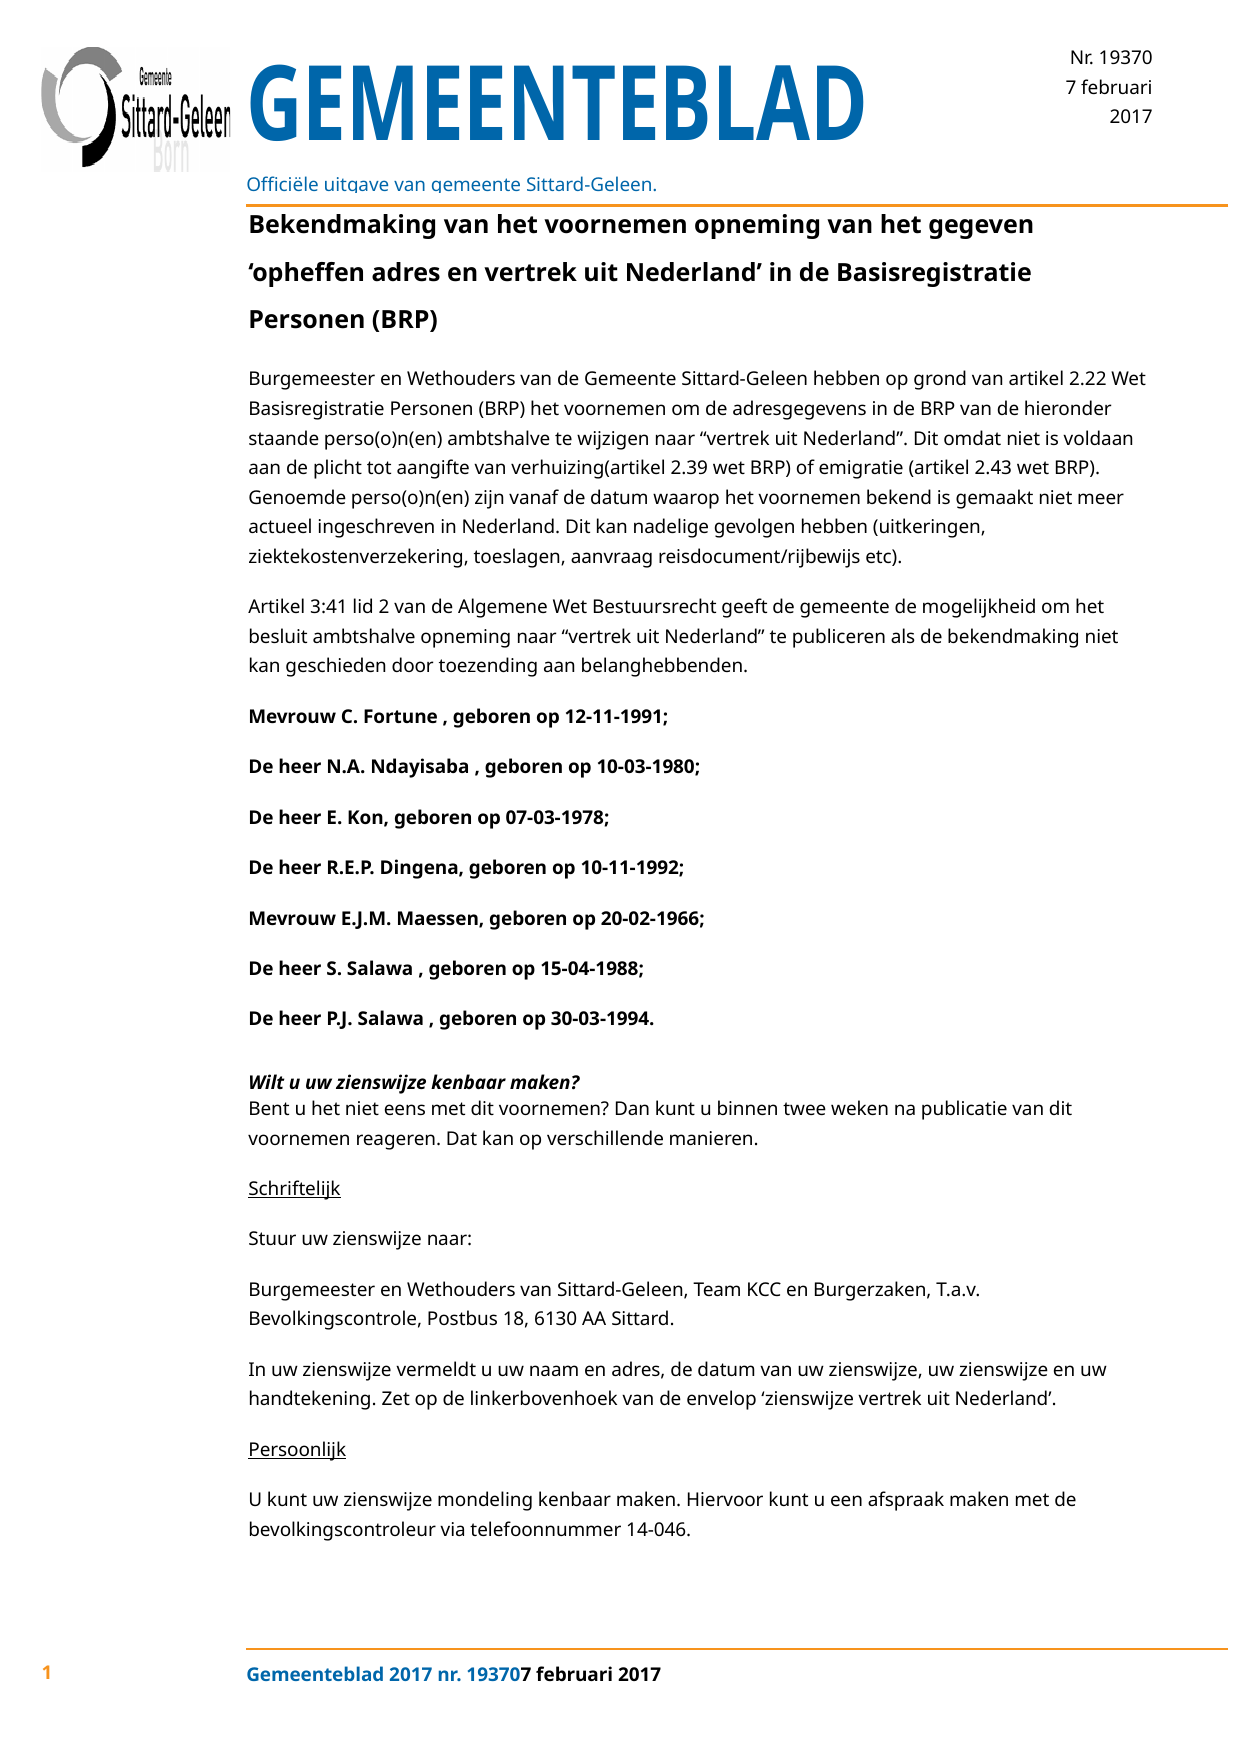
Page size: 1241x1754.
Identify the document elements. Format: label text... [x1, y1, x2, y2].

text De heer N.A. Ndayisaba , geboren op 10-03-1980; [248, 753, 1152, 779]
text Schriftelijk [248, 1175, 1152, 1201]
text Persoonlijk [248, 1436, 1152, 1462]
text Stuur uw zienswijze naar: [248, 1226, 1152, 1251]
text De heer E. Kon, geboren op 07-03-1978; [248, 804, 1152, 829]
text Burgemeester en Wethouders van Sittard-Geleen, Team KCC en Burgerzaken, T.a.v. Bevolkingscontrole, Postbus 18, 6130 AA Sittard. [248, 1276, 1152, 1331]
text Mevrouw C. Fortune , geboren op 12-11-1991; [248, 703, 1152, 729]
text De heer R.E.P. Dingena, geboren op 10-11-1992; [248, 854, 1152, 880]
text U kunt uw zienswijze mondeling kenbaar maken. Hiervoor kunt u een afspraak maken met de bevolkingscontroleur via telefoonnummer 14-046. [248, 1486, 1152, 1542]
text De heer P.J. Salawa , geboren op 30-03-1994. [248, 1006, 1152, 1031]
text Artikel 3:41 lid 2 van de Algemene Wet Bestuursrecht geeft de gemeente de mogelijkheid om het besluit ambtshalve opneming naar “vertrek uit Nederland” te publiceren als de bekendmaking niet kan geschieden door toezending aan belanghebbenden. [248, 593, 1152, 678]
text Mevrouw E.J.M. Maessen, geboren op 20-02-1966; [248, 905, 1152, 930]
picture [41, 47, 231, 172]
text De heer S. Salawa , geboren op 15-04-1988; [248, 955, 1152, 981]
text Wilt u uw zienswijze kenbaar maken? [248, 1069, 1152, 1095]
text In uw zienswijze vermeldt u uw naam en adres, de datum van uw zienswijze, uw zienswijze en uw handtekening. Zet op de linkerbovenhoek van de envelop ‘zienswijze vertrek uit Nederland’. [248, 1356, 1152, 1411]
text Bekendmaking van het voornemen opneming van het gegeven ‘opheffen adres en vertrek uit Nederland’ in de Basisregistratie Personen (BRP) [248, 207, 1152, 336]
text Burgemeester en Wethouders van de Gemeente Sittard-Geleen hebben op grond van artikel 2.22 Wet Basisregistratie Personen (BRP) het voornemen om de adresgegevens in de BRP van de hieronder staande perso(o)n(en) ambtshalve te wijzigen naar “vertrek uit Nederland”. Dit omdat niet is voldaan aan de plicht tot aangifte van verhuizing(artikel 2.39 wet BRP) of emigratie (artikel 2.43 wet BRP). Genoemde perso(o)n(en) zijn vanaf de datum waarop het voornemen bekend is gemaakt niet meer actueel ingeschreven in Nederland. Dit kan nadelige gevolgen hebben (uitkeringen, ziektekostenverzekering, toeslagen, aanvraag reisdocument/rijbewijs etc). [248, 366, 1152, 569]
text Bent u het niet eens met dit voornemen? Dan kunt u binnen twee weken na publicatie van dit voornemen reageren. Dat kan op verschillende manieren. [248, 1095, 1152, 1151]
